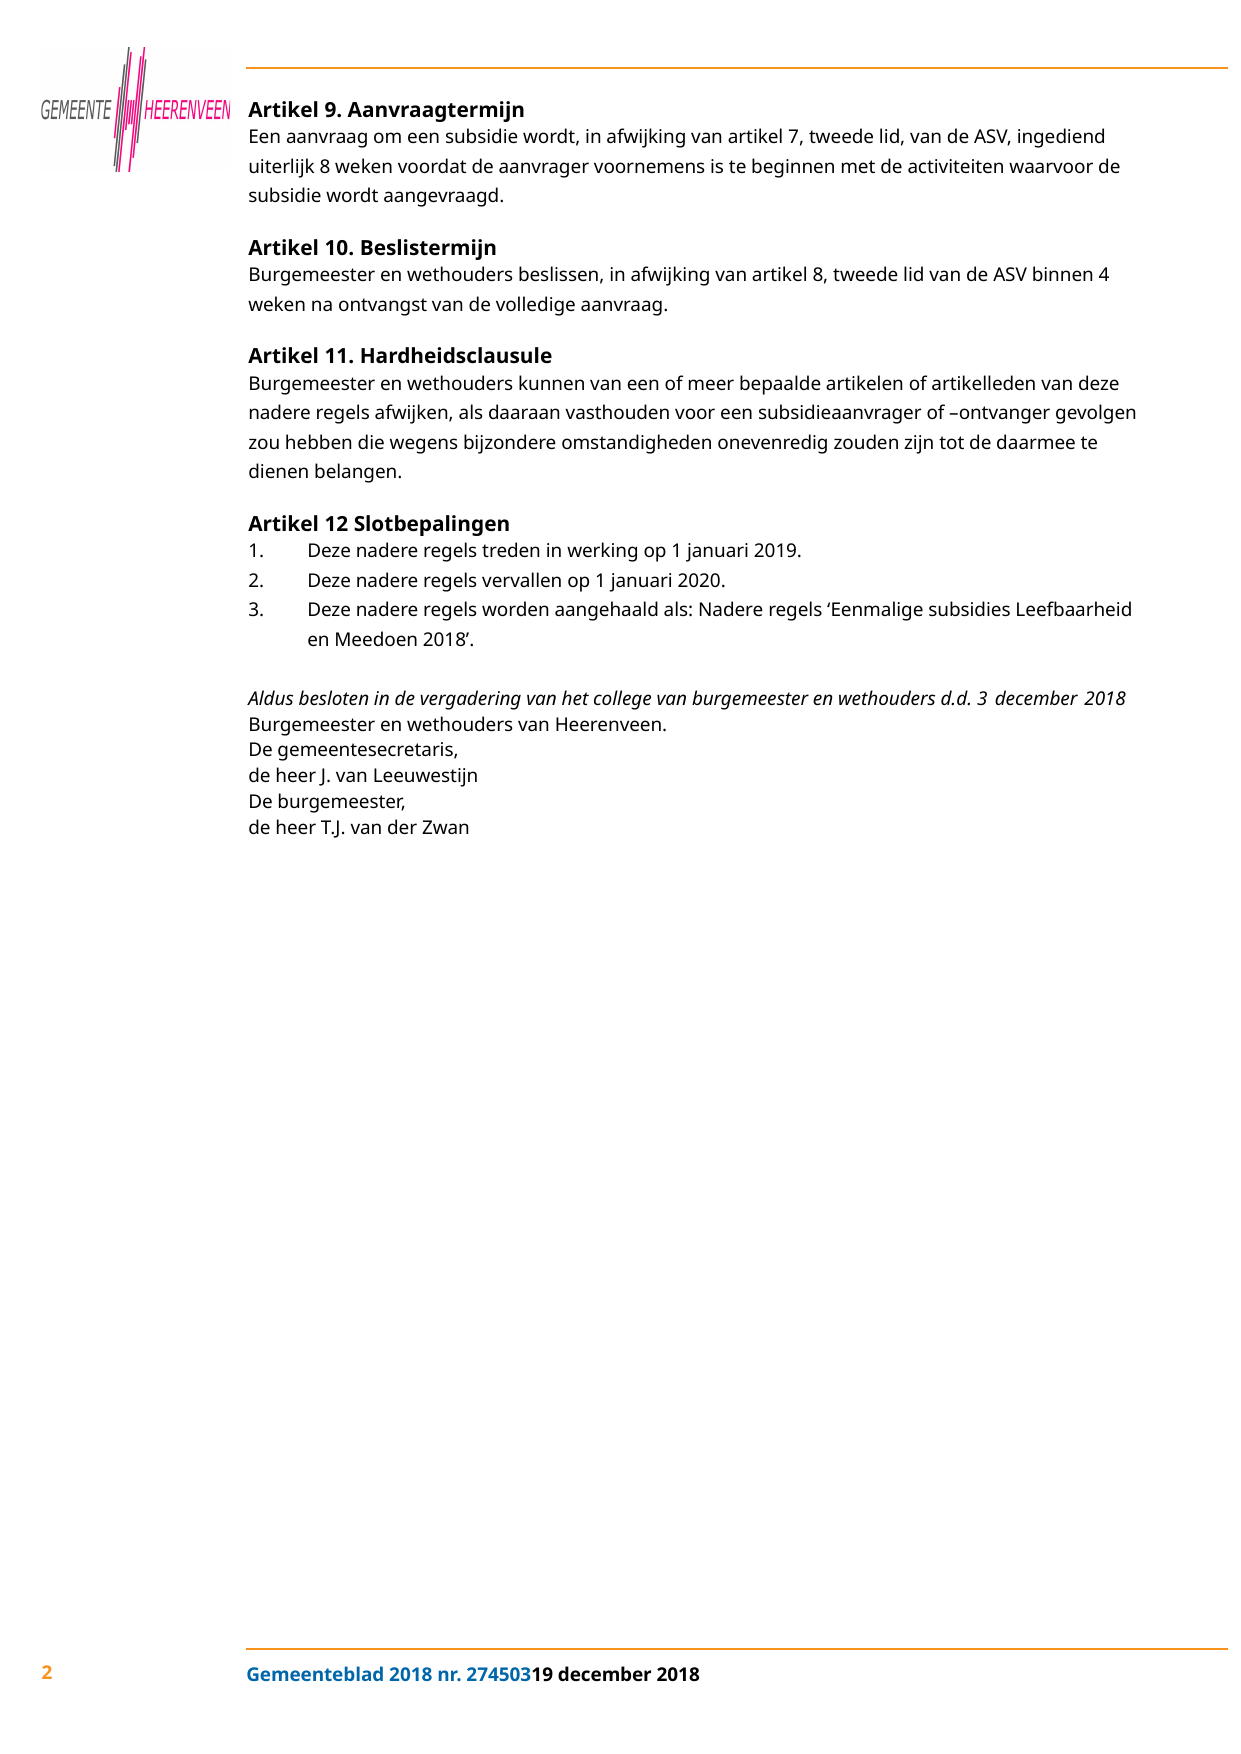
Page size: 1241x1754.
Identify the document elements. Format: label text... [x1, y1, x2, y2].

text de heer T.J. van der Zwan [248, 814, 1152, 839]
picture [41, 47, 231, 172]
text De burgemeester, [248, 788, 1152, 814]
text Aldus besloten in de vergadering van het college van burgemeester en wethouders d.d. 3 december 2018 [248, 685, 1152, 711]
text De gemeentesecretaris, [248, 737, 1152, 762]
text Artikel 10. Beslistermijn [248, 233, 1152, 261]
text Burgemeester en wethouders kunnen van een of meer bepaalde artikelen of artikelleden van deze nadere regels afwijken, als daaraan vasthouden voor een subsidieaanvrager of –ontvanger gevolgen zou hebben die wegens bijzondere omstandigheden onevenredig zouden zijn tot de daarmee te dienen belangen. [248, 370, 1152, 484]
list Deze nadere regels treden in werking op 1 januari 2019. [248, 537, 1152, 563]
list Deze nadere regels vervallen op 1 januari 2020. [248, 567, 1152, 593]
text Burgemeester en wethouders beslissen, in afwijking van artikel 8, tweede lid van de ASV binnen 4 weken na ontvangst van de volledige aanvraag. [248, 261, 1152, 317]
text Artikel 12 Slotbepalingen [248, 509, 1152, 537]
text de heer J. van Leeuwestijn [248, 762, 1152, 788]
text Een aanvraag om een subsidie wordt, in afwijking van artikel 7, tweede lid, van de ASV, ingediend uiterlijk 8 weken voordat de aanvrager voornemens is te beginnen met de activiteiten waarvoor de subsidie wordt aangevraagd. [248, 123, 1152, 208]
text Burgemeester en wethouders van Heerenveen. [248, 711, 1152, 737]
list Deze nadere regels worden aangehaald als: Nadere regels ‘Eenmalige subsidies Leefbaarheid en Meedoen 2018’. [248, 596, 1152, 652]
text Artikel 11. Hardheidsclausule [248, 341, 1152, 370]
text Artikel 9. Aanvraagtermijn [248, 95, 1152, 123]
